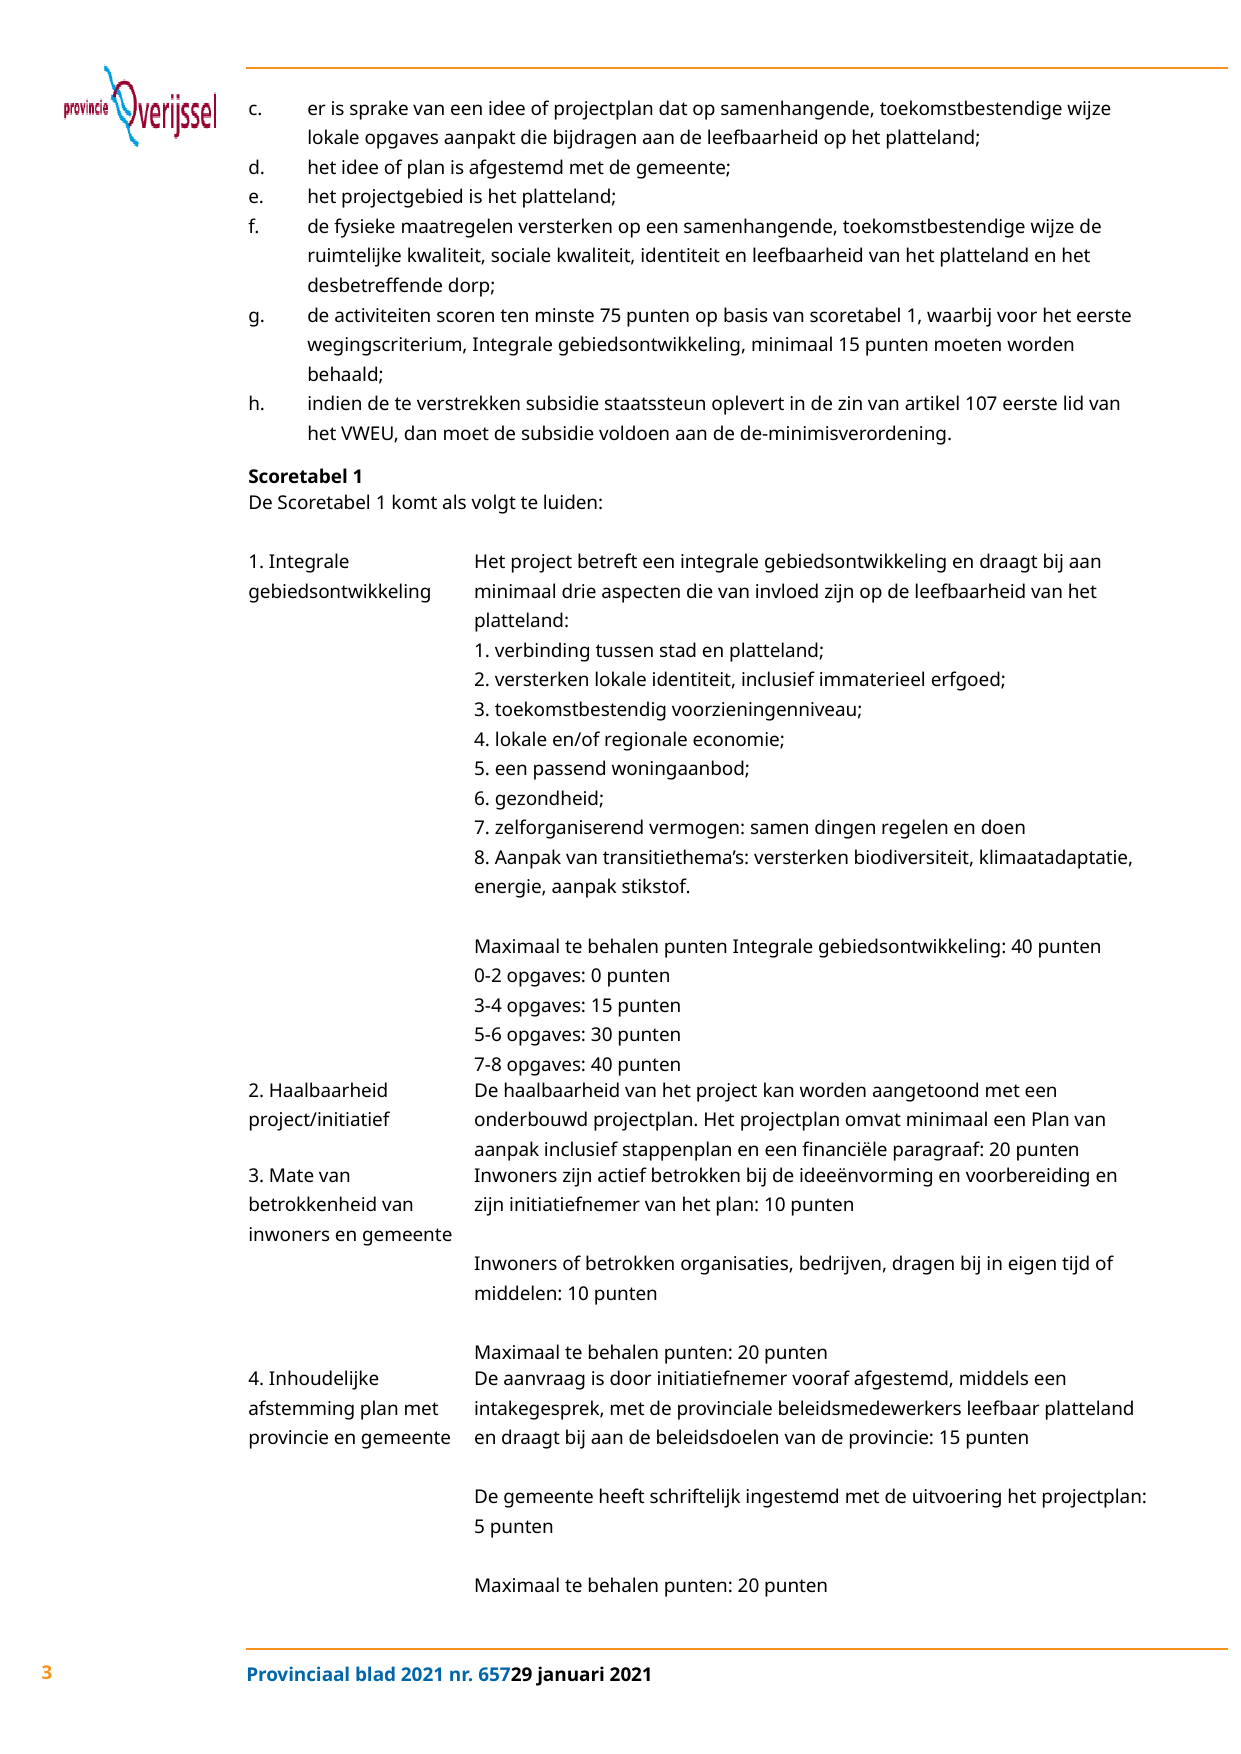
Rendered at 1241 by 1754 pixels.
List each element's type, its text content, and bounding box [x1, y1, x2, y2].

table_cell 2. Haalbaarheid project/initiatief [248, 1077, 474, 1162]
list indien de te verstrekken subsidie staatssteun oplevert in de zin van artikel 107 eerste lid van het VWEU, dan moet de subsidie voldoen aan de de-minimisverordening. [248, 391, 1152, 446]
table_cell 4. Inhoudelijke afstemming plan met provincie en gemeente [248, 1365, 474, 1598]
list de fysieke maatregelen versterken op een samenhangende, toekomstbestendige wijze de ruimtelijke kwaliteit, sociale kwaliteit, identiteit en leefbaarheid van het platteland en het desbetreffende dorp; [248, 213, 1152, 298]
table_cell Inwoners zijn actief betrokken bij de ideeënvorming en voorbereiding en zijn initiatiefnemer van het plan: 10 punten Inwoners of betrokken organisaties, bedrijven, dragen bij in eigen tijd of middelen: 10 punten Maximaal te behalen punten: 20 punten [474, 1162, 1152, 1365]
list er is sprake van een idee of projectplan dat op samenhangende, toekomstbestendige wijze lokale opgaves aanpakt die bijdragen aan de leefbaarheid op het platteland; [248, 95, 1152, 150]
text De Scoretabel 1 komt als volgt te luiden: [248, 489, 1152, 515]
table_cell De aanvraag is door initiatiefnemer vooraf afgestemd, middels een intakegesprek, met de provinciale beleidsmedewerkers leefbaar platteland en draagt bij aan de beleidsdoelen van de provincie: 15 punten De gemeente heeft schriftelijk ingestemd met de uitvoering het projectplan: 5 punten Maximaal te behalen punten: 20 punten [474, 1365, 1152, 1598]
table_header Het project betreft een integrale gebiedsontwikkeling en draagt bij aan minimaal drie aspecten die van invloed zijn op de leefbaarheid van het platteland: 1. verbinding tussen stad en platteland; 2. versterken lokale identiteit, inclusief immaterieel erfgoed; 3. toekomstbestendig voorzieningenniveau; 4. lokale en/of regionale economie; 5. een passend woningaanbod; 6. gezondheid; 7. zelforganiserend vermogen: samen dingen regelen en doen 8. Aanpak van transitiethema’s: versterken biodiversiteit, klimaatadaptatie, energie, aanpak stikstof. Maximaal te behalen punten Integrale gebiedsontwikkeling: 40 punten 0-2 opgaves: 0 punten 3-4 opgaves: 15 punten 5-6 opgaves: 30 punten 7-8 opgaves: 40 punten [474, 548, 1152, 1077]
list het projectgebied is het platteland; [248, 183, 1152, 209]
list het idee of plan is afgestemd met de gemeente; [248, 154, 1152, 180]
list de activiteiten scoren ten minste 75 punten op basis van scoretabel 1, waarbij voor het eerste wegingscriterium, Integrale gebiedsontwikkeling, minimaal 15 punten moeten worden behaald; [248, 302, 1152, 387]
table_cell De haalbaarheid van het project kan worden aangetoond met een onderbouwd projectplan. Het projectplan omvat minimaal een Plan van aanpak inclusief stappenplan en een financiële paragraaf: 20 punten [474, 1077, 1152, 1162]
table_header 1. Integrale gebiedsontwikkeling [248, 548, 474, 1077]
text Scoretabel 1 [248, 463, 1152, 489]
table_cell 3. Mate van betrokkenheid van inwoners en gemeente [248, 1162, 474, 1365]
picture [41, 47, 231, 172]
